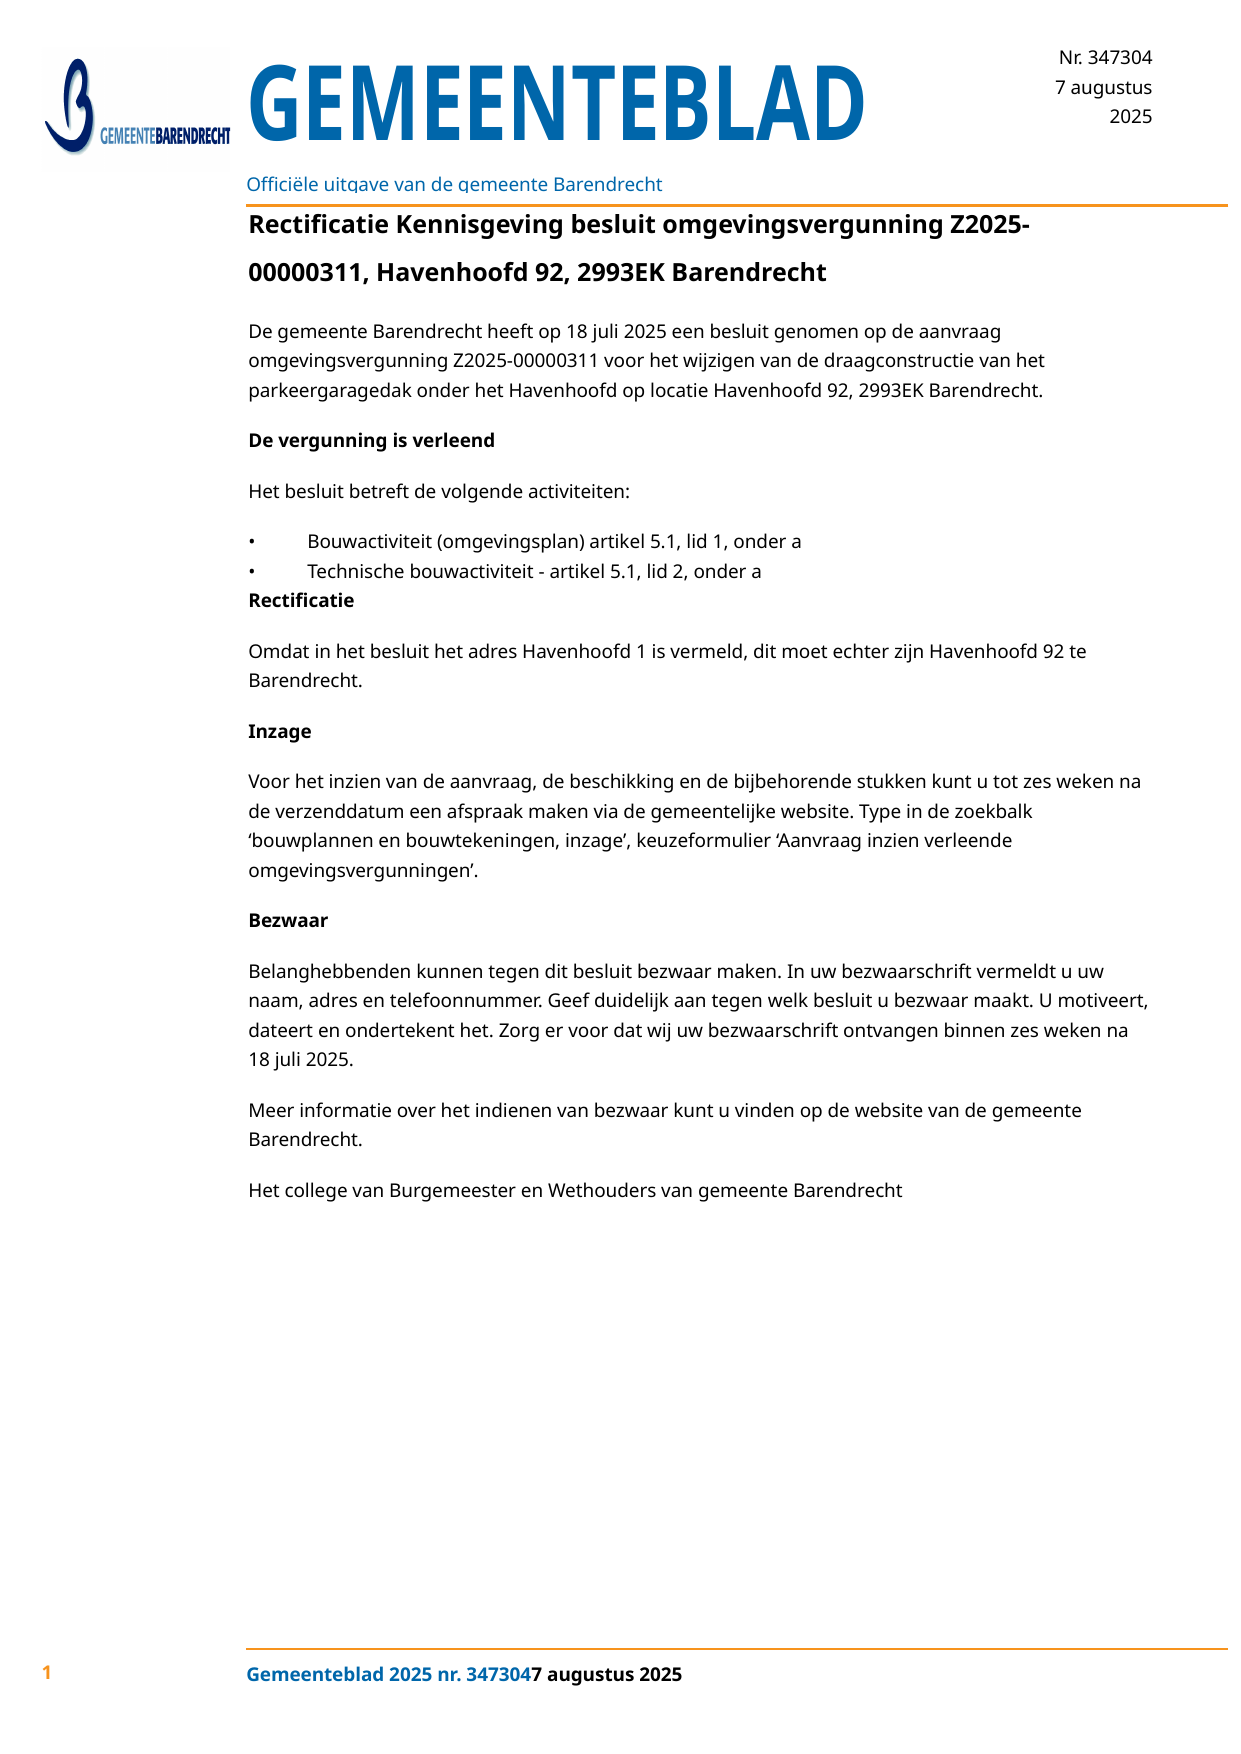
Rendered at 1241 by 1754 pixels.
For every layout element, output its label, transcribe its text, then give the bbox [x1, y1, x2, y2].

text De gemeente Barendrecht heeft op 18 juli 2025 een besluit genomen op de aanvraag omgevingsvergunning Z2025-00000311 voor het wijzigen van de draagconstructie van het parkeergaragedak onder het Havenhoofd op locatie Havenhoofd 92, 2993EK Barendrecht. [248, 318, 1152, 403]
text De vergunning is verleend [248, 427, 1152, 453]
text Inzage [248, 718, 1152, 744]
picture [41, 47, 231, 172]
text Omdat in het besluit het adres Havenhoofd 1 is vermeld, dit moet echter zijn Havenhoofd 92 te Barendrecht. [248, 638, 1152, 693]
text Het college van Burgemeester en Wethouders van gemeente Barendrecht [248, 1177, 1152, 1203]
text Het besluit betreft de volgende activiteiten: [248, 478, 1152, 504]
text Rectificatie [248, 587, 1152, 613]
text Voor het inzien van de aanvraag, de beschikking en de bijbehorende stukken kunt u tot zes weken na de verzenddatum een afspraak maken via de gemeentelijke website. Type in de zoekbalk ‘bouwplannen en bouwtekeningen, inzage’, keuzeformulier ‘Aanvraag inzien verleende omgevingsvergunningen’. [248, 768, 1152, 883]
text Belanghebbenden kunnen tegen dit besluit bezwaar maken. In uw bezwaarschrift vermeldt u uw naam, adres en telefoonnummer. Geef duidelijk aan tegen welk besluit u bezwaar maakt. U motiveert, dateert en ondertekent het. Zorg er voor dat wij uw bezwaarschrift ontvangen binnen zes weken na 18 juli 2025. [248, 958, 1152, 1072]
text Bezwaar [248, 907, 1152, 933]
list Technische bouwactiviteit - artikel 5.1, lid 2, onder a [248, 558, 1152, 584]
list Bouwactiviteit (omgevingsplan) artikel 5.1, lid 1, onder a [248, 528, 1152, 554]
text Rectificatie Kennisgeving besluit omgevingsvergunning Z2025-00000311, Havenhoofd 92, 2993EK Barendrecht [248, 207, 1152, 288]
text Meer informatie over het indienen van bezwaar kunt u vinden op de website van de gemeente Barendrecht. [248, 1097, 1152, 1152]
